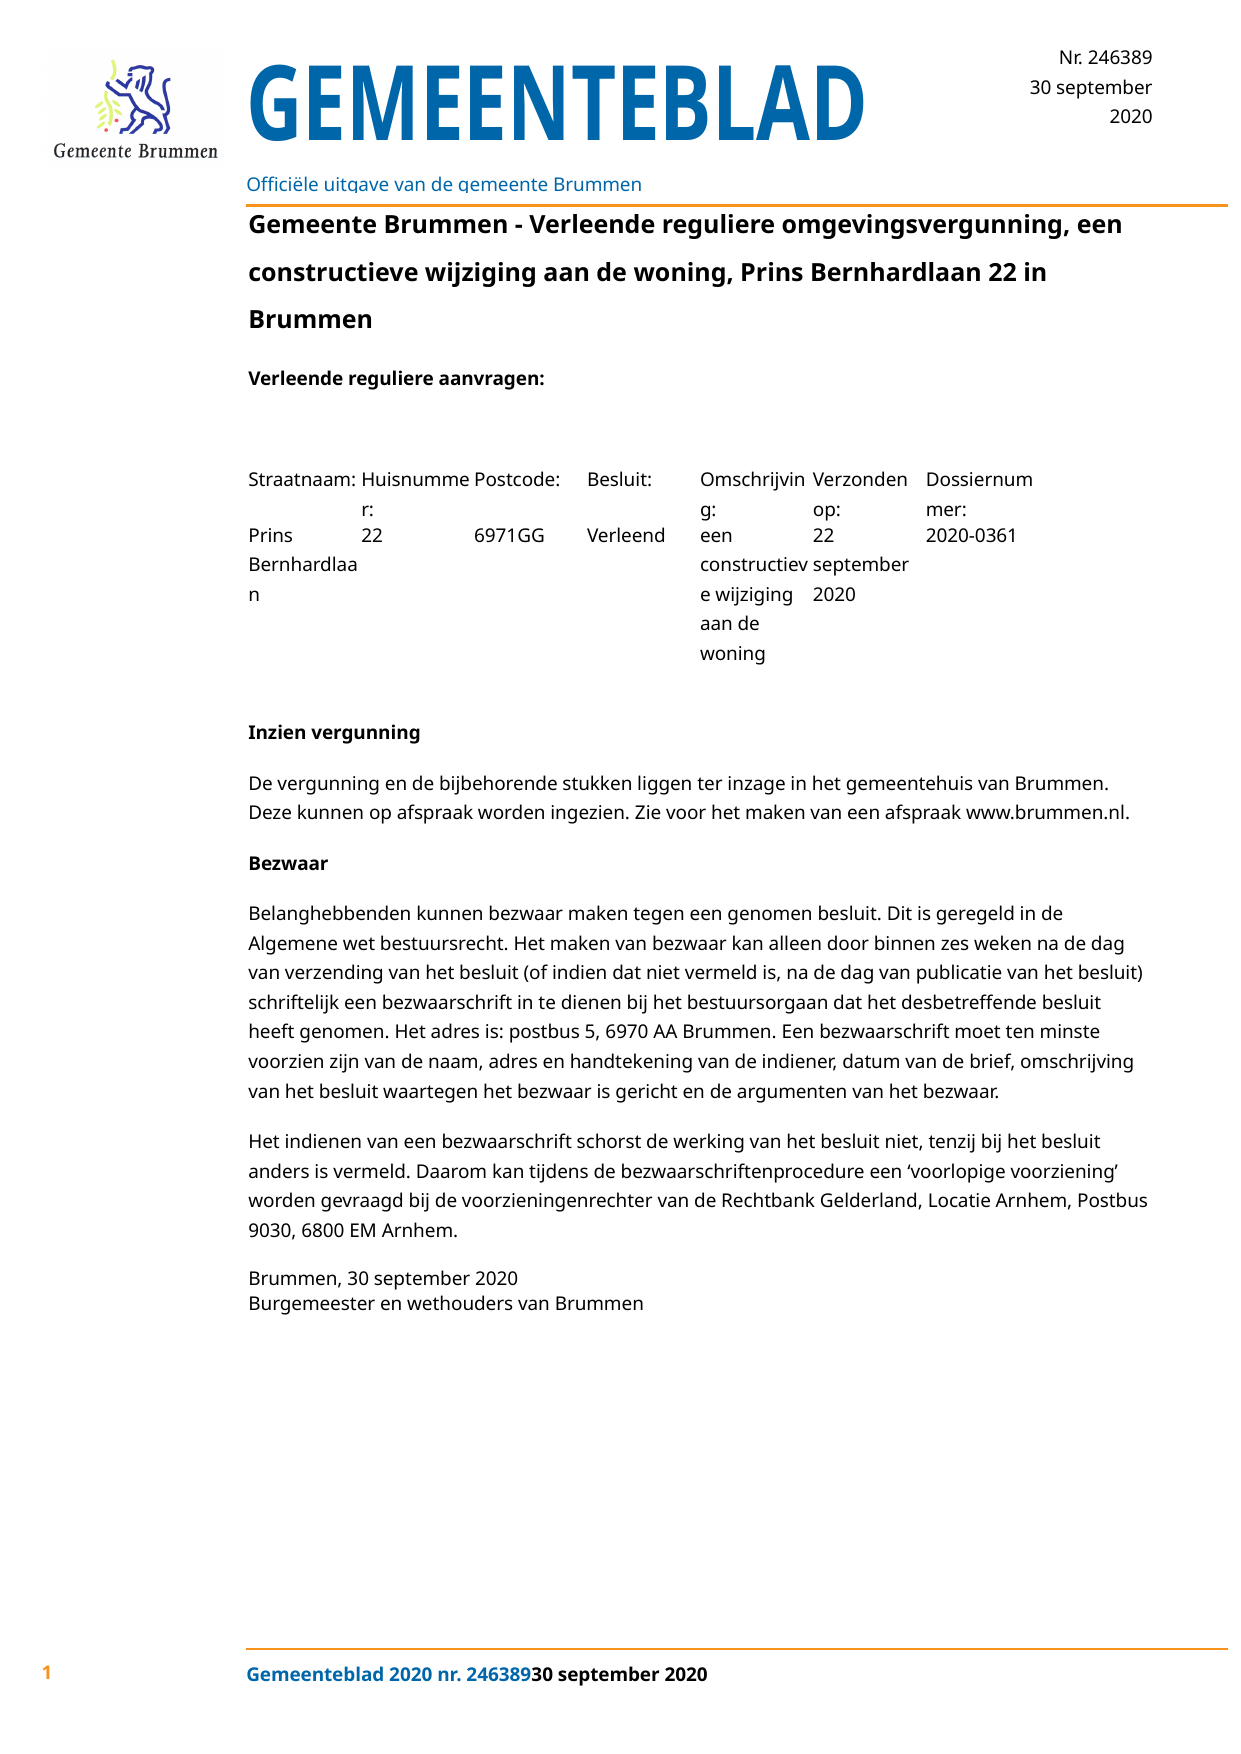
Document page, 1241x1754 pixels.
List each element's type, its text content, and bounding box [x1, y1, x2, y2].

picture [41, 47, 231, 172]
table_header Omschrijving: [700, 466, 813, 522]
table_header Dossiernummer: [926, 466, 1038, 522]
table_header Verzonden op: [813, 466, 926, 522]
table_header Huisnummer: [361, 466, 474, 522]
table_cell 22 [361, 522, 474, 666]
text Inzien vergunning [248, 719, 1152, 745]
table_cell 2020-0361 [926, 522, 1038, 666]
text Burgemeester en wethouders van Brummen [248, 1291, 1152, 1316]
table_cell 6971GG [474, 522, 587, 666]
table_cell Prins Bernhardlaan [248, 522, 361, 666]
table_cell Verleend [587, 522, 700, 666]
table_header Straatnaam: [248, 466, 361, 522]
text Verleende reguliere aanvragen: [248, 366, 1152, 391]
text Belanghebbenden kunnen bezwaar maken tegen een genomen besluit. Dit is geregeld in de Algemene wet bestuursrecht. Het maken van bezwaar kan alleen door binnen zes weken na de dag van verzending van het besluit (of indien dat niet vermeld is, na de dag van publicatie van het besluit) schriftelijk een bezwaarschrift in te dienen bij het bestuursorgaan dat het desbetreffende besluit heeft genomen. Het adres is: postbus 5, 6970 AA Brummen. Een bezwaarschrift moet ten minste voorzien zijn van de naam, adres en handtekening van de indiener, datum van de brief, omschrijving van het besluit waartegen het bezwaar is gericht en de argumenten van het bezwaar. [248, 900, 1152, 1103]
table_header [1039, 466, 1152, 522]
table_cell 22 september 2020 [813, 522, 926, 666]
table_cell [1039, 522, 1152, 666]
table_cell een constructieve wijziging aan de woning [700, 522, 813, 666]
text De vergunning en de bijbehorende stukken liggen ter inzage in het gemeentehuis van Brummen. Deze kunnen op afspraak worden ingezien. Zie voor het maken van een afspraak www.brummen.nl. [248, 770, 1152, 825]
table_header Postcode: [474, 466, 587, 522]
table_header Besluit: [587, 466, 700, 522]
text Gemeente Brummen - Verleende reguliere omgevingsvergunning, een constructieve wijziging aan de woning, Prins Bernhardlaan 22 in Brummen [248, 207, 1152, 336]
text Bezwaar [248, 850, 1152, 876]
text Brummen, 30 september 2020 [248, 1265, 1152, 1291]
text Het indienen van een bezwaarschrift schorst de werking van het besluit niet, tenzij bij het besluit anders is vermeld. Daarom kan tijdens de bezwaarschriftenprocedure een ‘voorlopige voorziening’ worden gevraagd bij de voorzieningenrechter van de Rechtbank Gelderland, Locatie Arnhem, Postbus 9030, 6800 EM Arnhem. [248, 1128, 1152, 1243]
